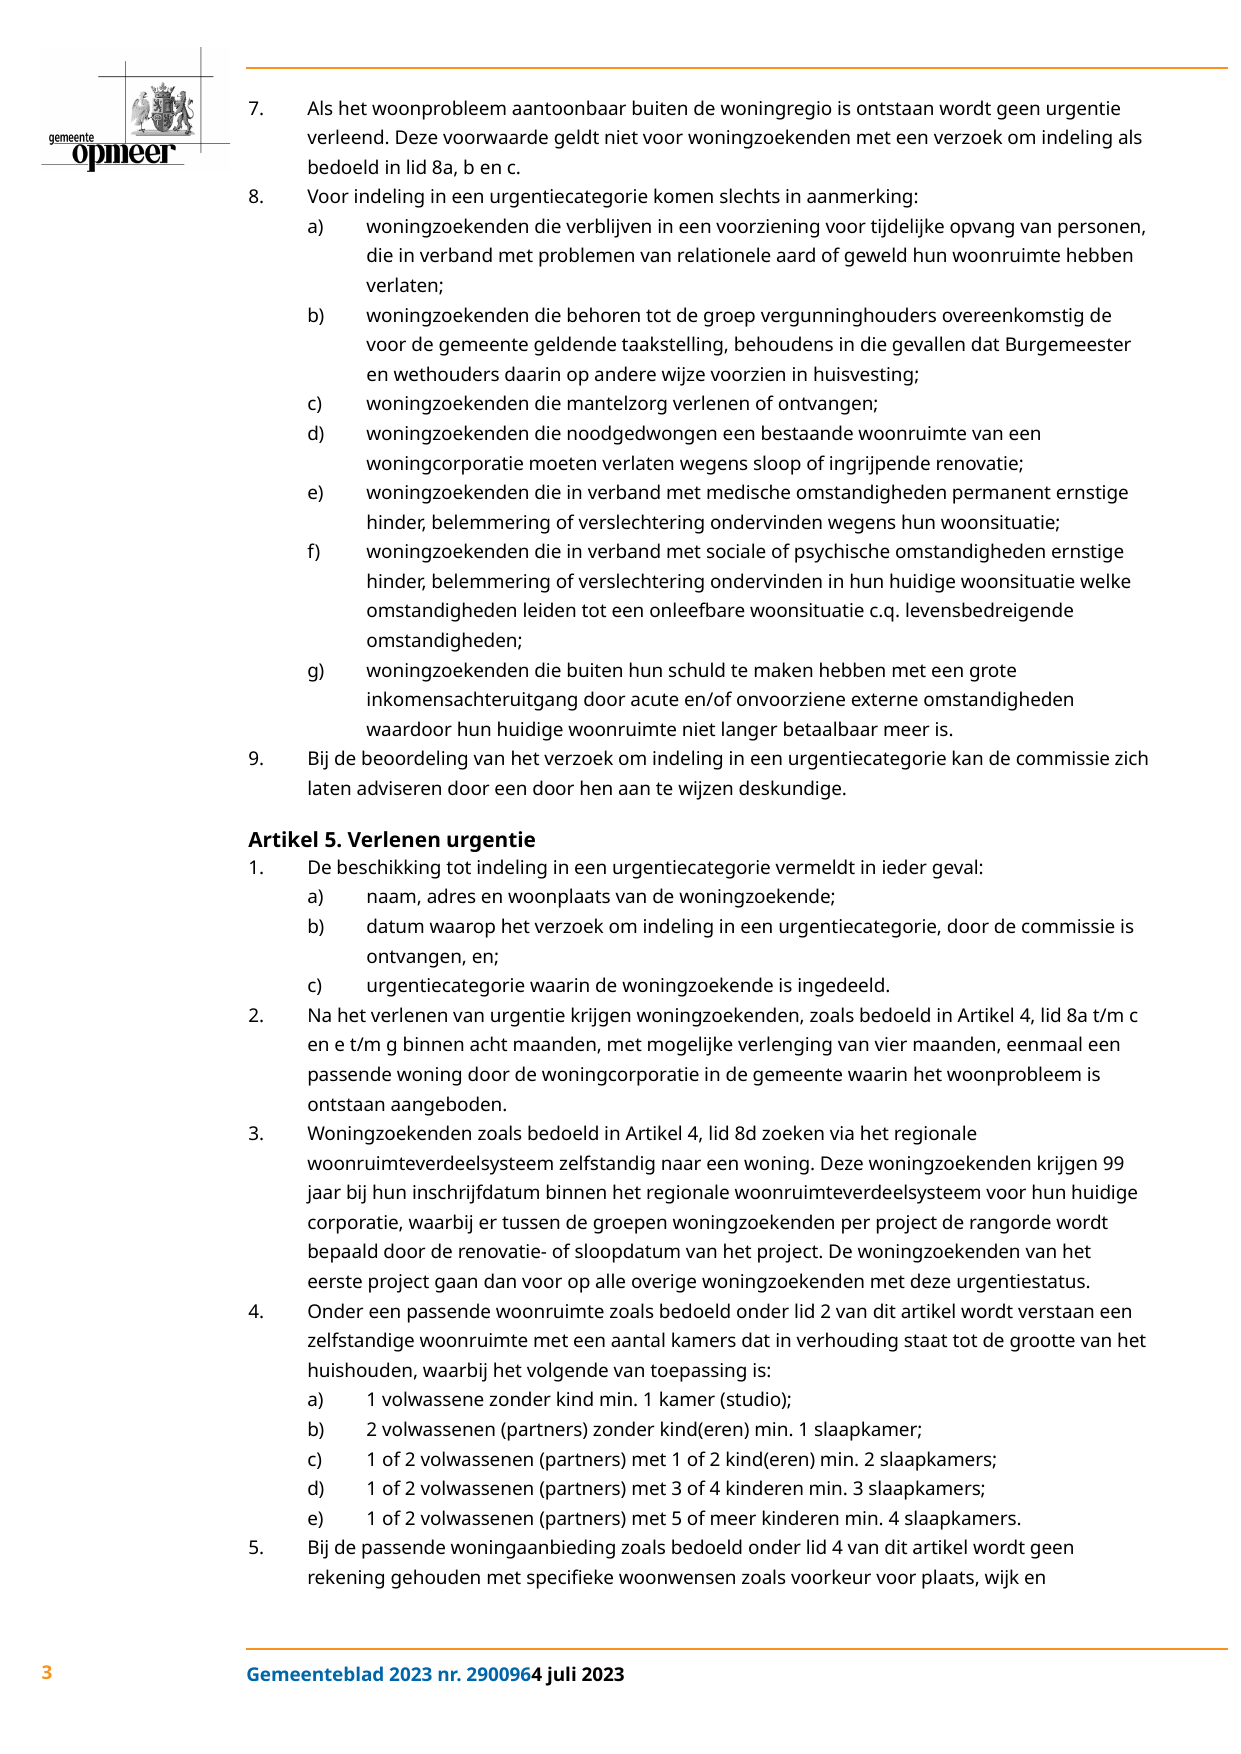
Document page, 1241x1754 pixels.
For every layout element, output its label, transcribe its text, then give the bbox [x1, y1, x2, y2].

list 1 volwassene zonder kind min. 1 kamer (studio); [307, 1387, 1152, 1412]
list 1 of 2 volwassenen (partners) met 5 of meer kinderen min. 4 slaapkamers. [307, 1505, 1152, 1531]
text Artikel 5. Verlenen urgentie [248, 826, 1152, 854]
list Bij de beoordeling van het verzoek om indeling in een urgentiecategorie kan de commissie zich laten adviseren door een door hen aan te wijzen deskundige. [248, 746, 1152, 801]
list woningzoekenden die behoren tot de groep vergunninghouders overeenkomstig de voor de gemeente geldende taakstelling, behoudens in die gevallen dat Burgemeester en wethouders daarin op andere wijze voorzien in huisvesting; [307, 302, 1152, 387]
list Woningzoekenden zoals bedoeld in Artikel 4, lid 8d zoeken via het regionale woonruimteverdeelsysteem zelfstandig naar een woning. Deze woningzoekenden krijgen 99 jaar bij hun inschrijfdatum binnen het regionale woonruimteverdeelsysteem voor hun huidige corporatie, waarbij er tussen de groepen woningzoekenden per project de rangorde wordt bepaald door de renovatie- of sloopdatum van het project. De woningzoekenden van het eerste project gaan dan voor op alle overige woningzoekenden met deze urgentiestatus. [248, 1120, 1152, 1294]
list De beschikking tot indeling in een urgentiecategorie vermeldt in ieder geval: [248, 854, 1152, 880]
list urgentiecategorie waarin de woningzoekende is ingedeeld. [307, 972, 1152, 998]
list woningzoekenden die mantelzorg verlenen of ontvangen; [307, 391, 1152, 416]
list 1 of 2 volwassenen (partners) met 1 of 2 kind(eren) min. 2 slaapkamers; [307, 1446, 1152, 1471]
list Als het woonprobleem aantoonbaar buiten de woningregio is ontstaan wordt geen urgentie verleend. Deze voorwaarde geldt niet voor woningzoekenden met een verzoek om indeling als bedoeld in lid 8a, b en c. [248, 95, 1152, 180]
list Voor indeling in een urgentiecategorie komen slechts in aanmerking: [248, 183, 1152, 209]
list woningzoekenden die buiten hun schuld te maken hebben met een grote inkomensachteruitgang door acute en/of onvoorziene externe omstandigheden waardoor hun huidige woonruimte niet langer betaalbaar meer is. [307, 657, 1152, 742]
list 1 of 2 volwassenen (partners) met 3 of 4 kinderen min. 3 slaapkamers; [307, 1475, 1152, 1501]
list 2 volwassenen (partners) zonder kind(eren) min. 1 slaapkamer; [307, 1416, 1152, 1442]
list Bij de passende woningaanbieding zoals bedoeld onder lid 4 van dit artikel wordt geen rekening gehouden met specifieke woonwensen zoals voorkeur voor plaats, wijk en [248, 1534, 1152, 1590]
list woningzoekenden die verblijven in een voorziening voor tijdelijke opvang van personen, die in verband met problemen van relationele aard of geweld hun woonruimte hebben verlaten; [307, 213, 1152, 298]
list naam, adres en woonplaats van de woningzoekende; [307, 884, 1152, 909]
list woningzoekenden die noodgedwongen een bestaande woonruimte van een woningcorporatie moeten verlaten wegens sloop of ingrijpende renovatie; [307, 420, 1152, 476]
list datum waarop het verzoek om indeling in een urgentiecategorie, door de commissie is ontvangen, en; [307, 913, 1152, 968]
list Na het verlenen van urgentie krijgen woningzoekenden, zoals bedoeld in Artikel 4, lid 8a t/m c en e t/m g binnen acht maanden, met mogelijke verlenging van vier maanden, eenmaal een passende woning door de woningcorporatie in de gemeente waarin het woonprobleem is ontstaan aangeboden. [248, 1002, 1152, 1116]
list Onder een passende woonruimte zoals bedoeld onder lid 2 van dit artikel wordt verstaan een zelfstandige woonruimte met een aantal kamers dat in verhouding staat tot de grootte van het huishouden, waarbij het volgende van toepassing is: [248, 1298, 1152, 1383]
list woningzoekenden die in verband met medische omstandigheden permanent ernstige hinder, belemmering of verslechtering ondervinden wegens hun woonsituatie; [307, 479, 1152, 535]
list woningzoekenden die in verband met sociale of psychische omstandigheden ernstige hinder, belemmering of verslechtering ondervinden in hun huidige woonsituatie welke omstandigheden leiden tot een onleefbare woonsituatie c.q. levensbedreigende omstandigheden; [307, 538, 1152, 653]
picture [41, 47, 231, 172]
